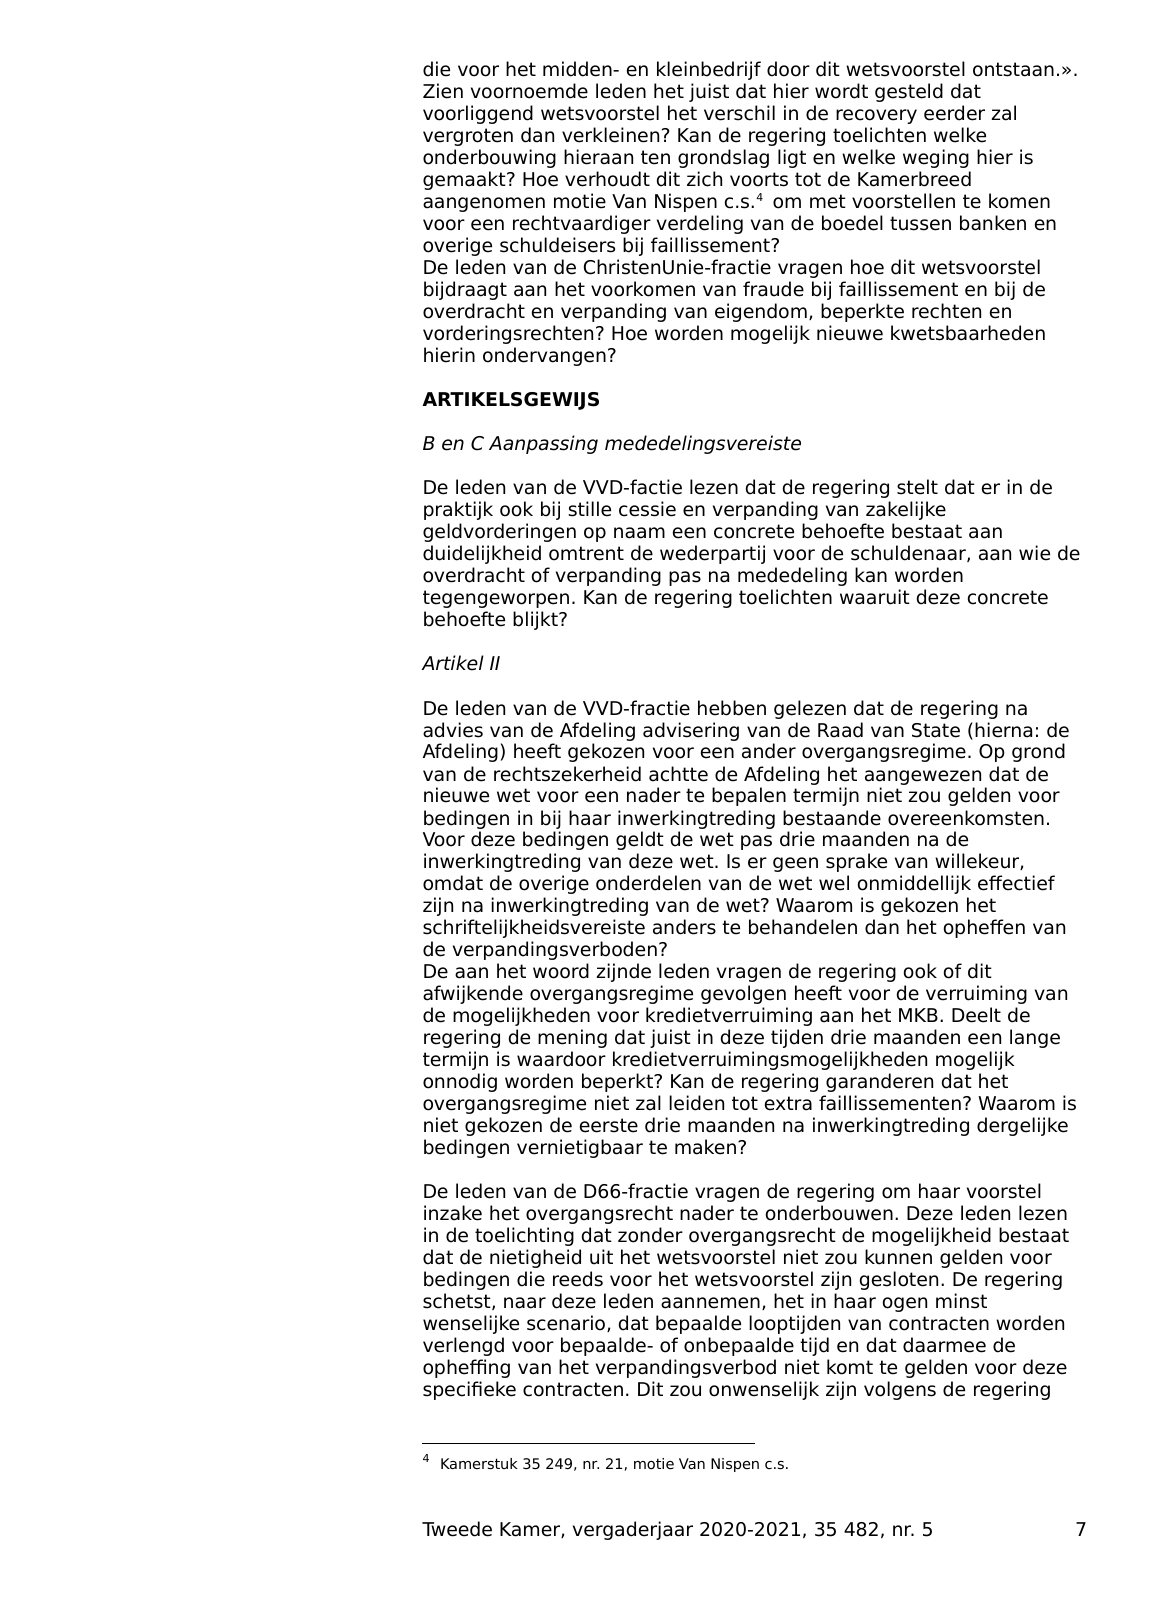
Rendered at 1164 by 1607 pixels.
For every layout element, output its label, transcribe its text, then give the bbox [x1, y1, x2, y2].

text De leden van de D66-fractie vragen de regering om haar voorstel inzake het overgangsrecht nader te onderbouwen. Deze leden lezen in de toelichting dat zonder overgangsrecht de mogelijkheid bestaat dat de nietigheid uit het wetsvoorstel niet zou kunnen gelden voor bedingen die reeds voor het wetsvoorstel zijn gesloten. De regering schetst, naar deze leden aannemen, het in haar ogen minst wenselijke scenario, dat bepaalde looptijden van contracten worden verlengd voor bepaalde- of onbepaalde tijd en dat daarmee de opheffing van het verpandingsverbod niet komt te gelden voor deze specifieke contracten. Dit zou onwenselijk zijn volgens de regering [422, 1181, 1087, 1401]
text De leden van de VVD-fractie hebben gelezen dat de regering na advies van de Afdeling advisering van de Raad van State (hierna: de Afdeling) heeft gekozen voor een ander overgangsregime. Op grond van de rechtszekerheid achtte de Afdeling het aangewezen dat de nieuwe wet voor een nader te bepalen termijn niet zou gelden voor bedingen in bij haar inwerkingtreding bestaande overeenkomsten. Voor deze bedingen geldt de wet pas drie maanden na de inwerkingtreding van deze wet. Is er geen sprake van willekeur, omdat de overige onderdelen van de wet wel onmiddellijk effectief zijn na inwerkingtreding van de wet? Waarom is gekozen het schriftelijkheidsvereiste anders te behandelen dan het opheffen van de verpandingsverboden? [422, 697, 1087, 961]
text Kamerstuk 35 249, nr. 21, motie Van Nispen c.s. [422, 1452, 1087, 1474]
subtitle ARTIKELSGEWIJS [422, 389, 1087, 411]
text De aan het woord zijnde leden vragen de regering ook of dit afwijkende overgangsregime gevolgen heeft voor de verruiming van de mogelijkheden voor kredietverruiming aan het MKB. Deelt de regering de mening dat juist in deze tijden drie maanden een lange termijn is waardoor kredietverruimingsmogelijkheden mogelijk onnodig worden beperkt? Kan de regering garanderen dat het overgangsregime niet zal leiden tot extra faillissementen? Waarom is niet gekozen de eerste drie maanden na inwerkingtreding dergelijke bedingen vernietigbaar te maken? [422, 961, 1087, 1159]
text die voor het midden- en kleinbedrijf door dit wetsvoorstel ontstaan.». Zien voornoemde leden het juist dat hier wordt gesteld dat voorliggend wetsvoorstel het verschil in de recovery eerder zal vergroten dan verkleinen? Kan de regering toelichten welke onderbouwing hieraan ten grondslag ligt en welke weging hier is gemaakt? Hoe verhoudt dit zich voorts tot de Kamerbreed aangenomen motie Van Nispen c.s. om met voorstellen te komen voor een rechtvaardiger verdeling van de boedel tussen banken en overige schuldeisers bij faillissement? [422, 59, 1087, 257]
text De leden van de ChristenUnie-fractie vragen hoe dit wetsvoorstel bijdraagt aan het voorkomen van fraude bij faillissement en bij de overdracht en verpanding van eigendom, beperkte rechten en vorderingsrechten? Hoe worden mogelijk nieuwe kwetsbaarheden hierin ondervangen? [422, 257, 1087, 367]
subtitle B en C Aanpassing mededelingsvereiste [422, 433, 1087, 455]
subtitle Artikel II [422, 653, 1087, 675]
text De leden van de VVD-factie lezen dat de regering stelt dat er in de praktijk ook bij stille cessie en verpanding van zakelijke geldvorderingen op naam een concrete behoefte bestaat aan duidelijkheid omtrent de wederpartij voor de schuldenaar, aan wie de overdracht of verpanding pas na mededeling kan worden tegengeworpen. Kan de regering toelichten waaruit deze concrete behoefte blijkt? [422, 477, 1087, 631]
